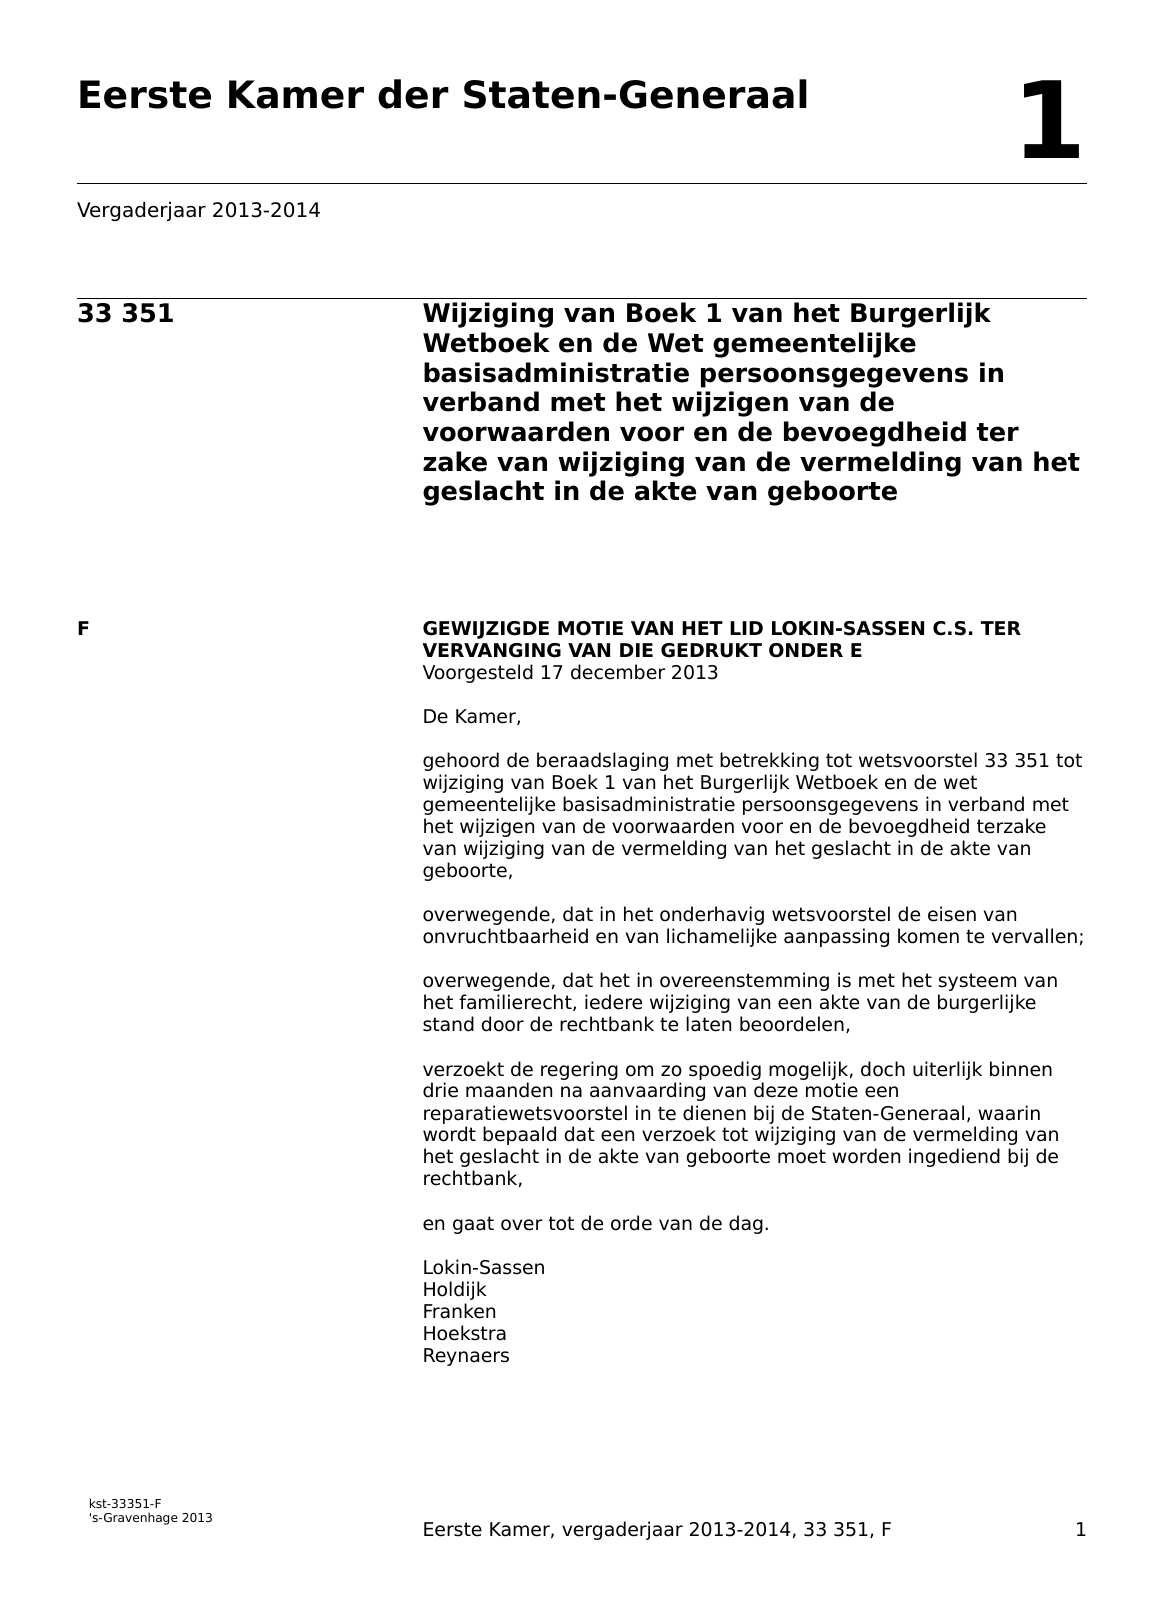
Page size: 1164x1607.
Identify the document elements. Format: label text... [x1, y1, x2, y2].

text gehoord de beraadslaging met betrekking tot wetsvoorstel 33 351 tot wijziging van Boek 1 van het Burgerlijk Wetboek en de wet gemeentelijke basisadministratie persoonsgegevens in verband met het wijzigen van de voorwaarden voor en de bevoegdheid terzake van wijziging van de vermelding van het geslacht in de akte van geboorte, [422, 750, 1087, 882]
table_header Eerste Kamer der Staten-Generaal [77, 59, 886, 183]
text De Kamer, [422, 706, 1087, 728]
text Voorgesteld 17 december 2013 [422, 662, 1087, 684]
text overwegende, dat in het onderhavig wetsvoorstel de eisen van onvruchtbaarheid en van lichamelijke aanpassing komen te vervallen; [422, 904, 1087, 948]
text Reynaers [422, 1344, 1087, 1367]
text en gaat over tot de orde van de dag. [422, 1212, 1087, 1234]
text kst-33351-F [88, 1497, 323, 1511]
text 's-Gravenhage 2013 [88, 1511, 323, 1525]
subtitle 33 351 Wijziging van Boek 1 van het Burgerlijk Wetboek en de Wet gemeentelijke basisadministratie persoonsgegevens in verband met het wijzigen van de voorwaarden voor en de bevoegdheid ter zake van wijziging van de vermelding van het geslacht in de akte van geboorte [77, 299, 1087, 507]
text Hoekstra [422, 1323, 1087, 1344]
text verzoekt de regering om zo spoedig mogelijk, doch uiterlijk binnen drie maanden na aanvaarding van deze motie een reparatiewetsvoorstel in te dienen bij de Staten-Generaal, waarin wordt bepaald dat een verzoek tot wijziging van de vermelding van het geslacht in de akte van geboorte moet worden ingediend bij de rechtbank, [422, 1058, 1087, 1190]
table_header 1 [886, 59, 1087, 183]
text Franken [422, 1301, 1087, 1323]
table_cell Vergaderjaar 2013-2014 [77, 184, 1087, 298]
text Lokin-Sassen [422, 1257, 1087, 1279]
text Holdijk [422, 1279, 1087, 1301]
text overwegende, dat het in overeenstemming is met het systeem van het familierecht, iedere wijziging van een akte van de burgerlijke stand door de rechtbank te laten beoordelen, [422, 970, 1087, 1036]
subtitle F GEWIJZIGDE MOTIE VAN HET LID LOKIN-SASSEN C.S. TER VERVANGING VAN DIE GEDRUKT ONDER E [77, 618, 1087, 662]
